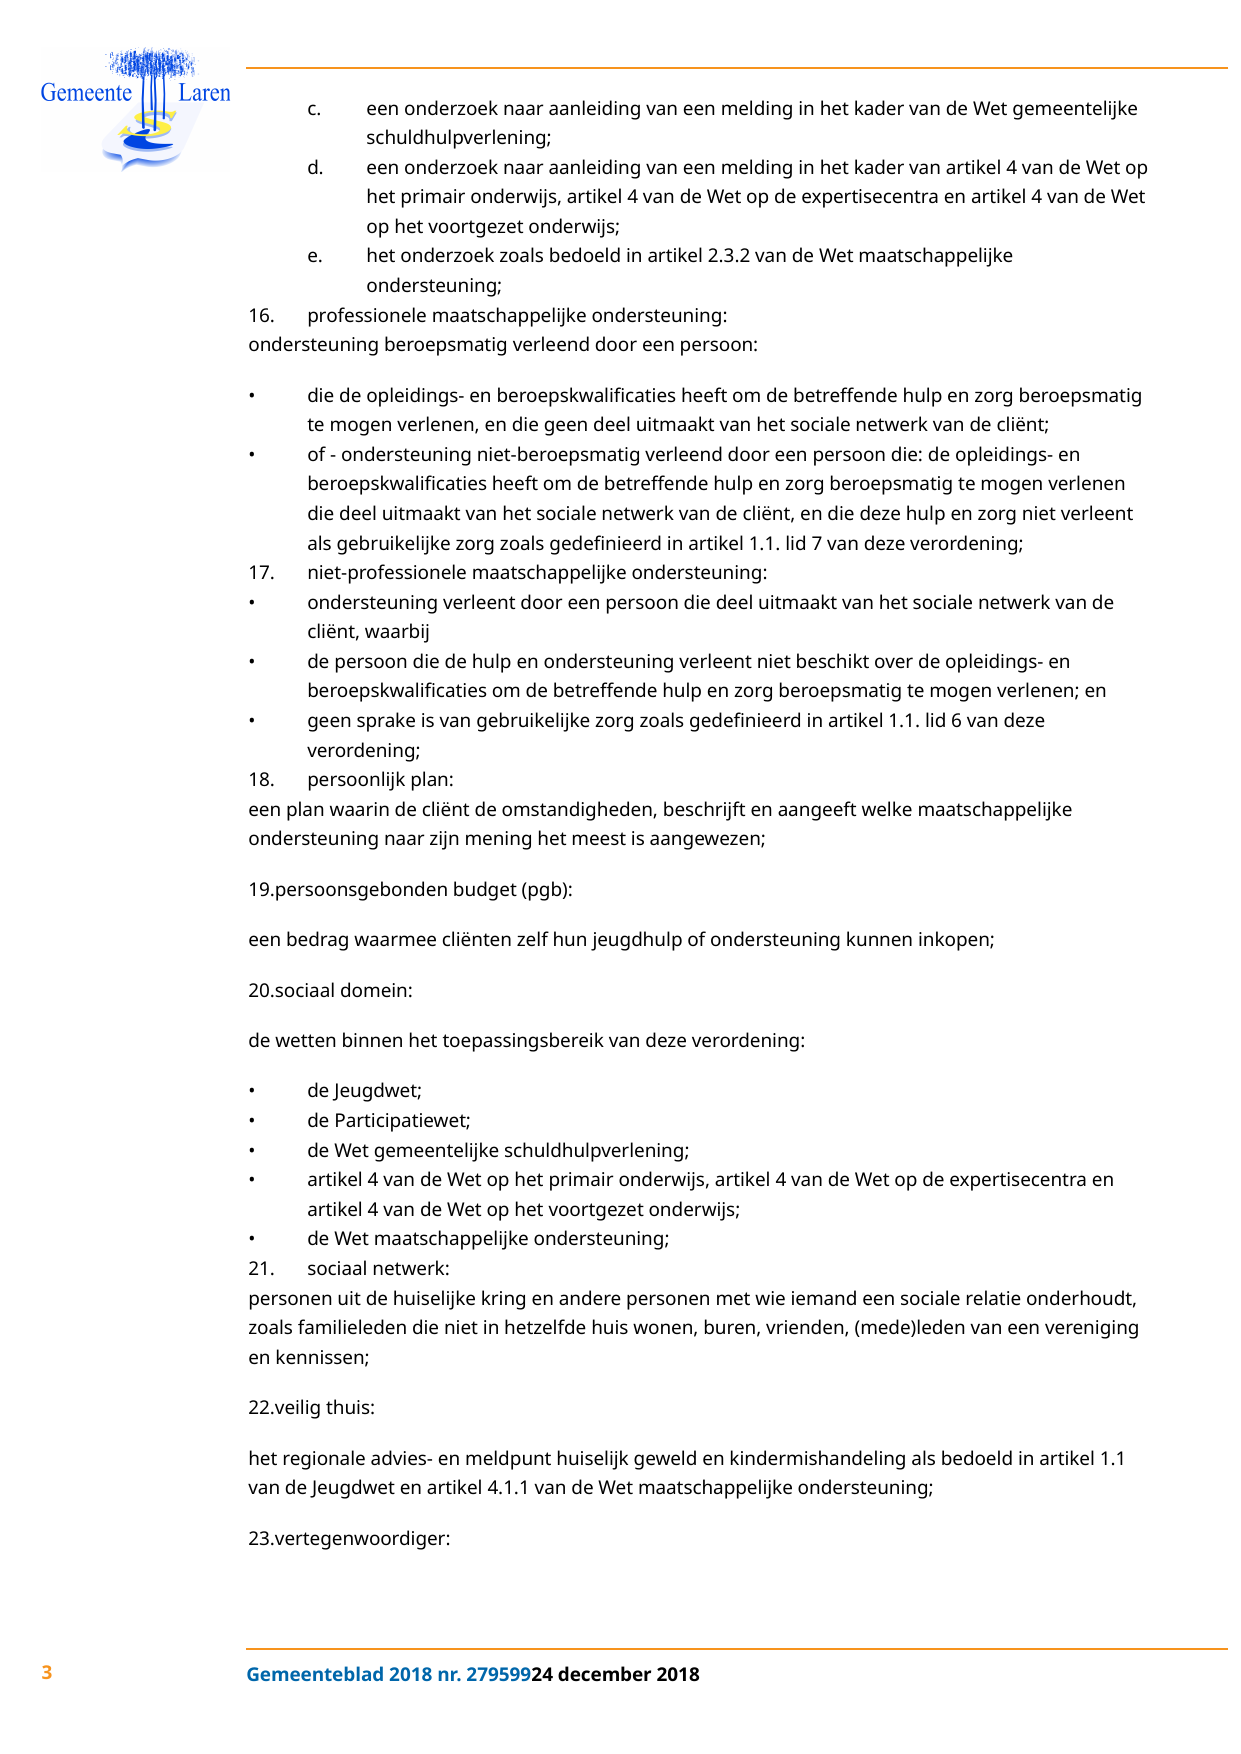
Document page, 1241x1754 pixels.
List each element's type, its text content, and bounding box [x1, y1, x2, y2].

text een bedrag waarmee cliënten zelf hun jeugdhulp of ondersteuning kunnen inkopen; [248, 926, 1152, 952]
list een onderzoek naar aanleiding van een melding in het kader van de Wet gemeentelijke schuldhulpverlening; [307, 95, 1152, 150]
list sociaal netwerk: [248, 1255, 1152, 1281]
list geen sprake is van gebruikelijke zorg zoals gedefinieerd in artikel 1.1. lid 6 van deze verordening; [248, 707, 1152, 763]
text 23.vertegenwoordiger: [248, 1525, 1152, 1551]
list de persoon die de hulp en ondersteuning verleent niet beschikt over de opleidings- en beroepskwalificaties om de betreffende hulp en zorg beroepsmatig te mogen verlenen; en [248, 648, 1152, 703]
list artikel 4 van de Wet op het primair onderwijs, artikel 4 van de Wet op de expertisecentra en artikel 4 van de Wet op het voortgezet onderwijs; [248, 1166, 1152, 1222]
text 20.sociaal domein: [248, 977, 1152, 1003]
text de wetten binnen het toepassingsbereik van deze verordening: [248, 1027, 1152, 1053]
list de Wet gemeentelijke schuldhulpverlening; [248, 1137, 1152, 1163]
list niet-professionele maatschappelijke ondersteuning: [248, 559, 1152, 585]
list het onderzoek zoals bedoeld in artikel 2.3.2 van de Wet maatschappelijke ondersteuning; [307, 243, 1152, 298]
list de Participatiewet; [248, 1107, 1152, 1133]
list persoonlijk plan: [248, 766, 1152, 792]
text 22.veilig thuis: [248, 1394, 1152, 1420]
text het regionale advies- en meldpunt huiselijk geweld en kindermishandeling als bedoeld in artikel 1.1 van de Jeugdwet en artikel 4.1.1 van de Wet maatschappelijke ondersteuning; [248, 1445, 1152, 1500]
list die de opleidings- en beroepskwalificaties heeft om de betreffende hulp en zorg beroepsmatig te mogen verlenen, en die geen deel uitmaakt van het sociale netwerk van de cliënt; [248, 382, 1152, 437]
text een plan waarin de cliënt de omstandigheden, beschrijft en aangeeft welke maatschappelijke ondersteuning naar zijn mening het meest is aangewezen; [248, 796, 1152, 851]
list een onderzoek naar aanleiding van een melding in het kader van artikel 4 van de Wet op het primair onderwijs, artikel 4 van de Wet op de expertisecentra en artikel 4 van de Wet op het voortgezet onderwijs; [307, 154, 1152, 239]
list de Jeugdwet; [248, 1078, 1152, 1103]
list ondersteuning verleent door een persoon die deel uitmaakt van het sociale netwerk van de cliënt, waarbij [248, 589, 1152, 644]
text 19.persoonsgebonden budget (pgb): [248, 876, 1152, 902]
text ondersteuning beroepsmatig verleend door een persoon: [248, 331, 1152, 357]
picture [41, 47, 231, 172]
list de Wet maatschappelijke ondersteuning; [248, 1226, 1152, 1251]
list of - ondersteuning niet-beroepsmatig verleend door een persoon die: de opleidings- en beroepskwalificaties heeft om de betreffende hulp en zorg beroepsmatig te mogen verlenen die deel uitmaakt van het sociale netwerk van de cliënt, en die deze hulp en zorg niet verleent als gebruikelijke zorg zoals gedefinieerd in artikel 1.1. lid 7 van deze verordening; [248, 441, 1152, 556]
text personen uit de huiselijke kring en andere personen met wie iemand een sociale relatie onderhoudt, zoals familieleden die niet in hetzelfde huis wonen, buren, vrienden, (mede)leden van een vereniging en kennissen; [248, 1285, 1152, 1370]
list professionele maatschappelijke ondersteuning: [248, 302, 1152, 328]
